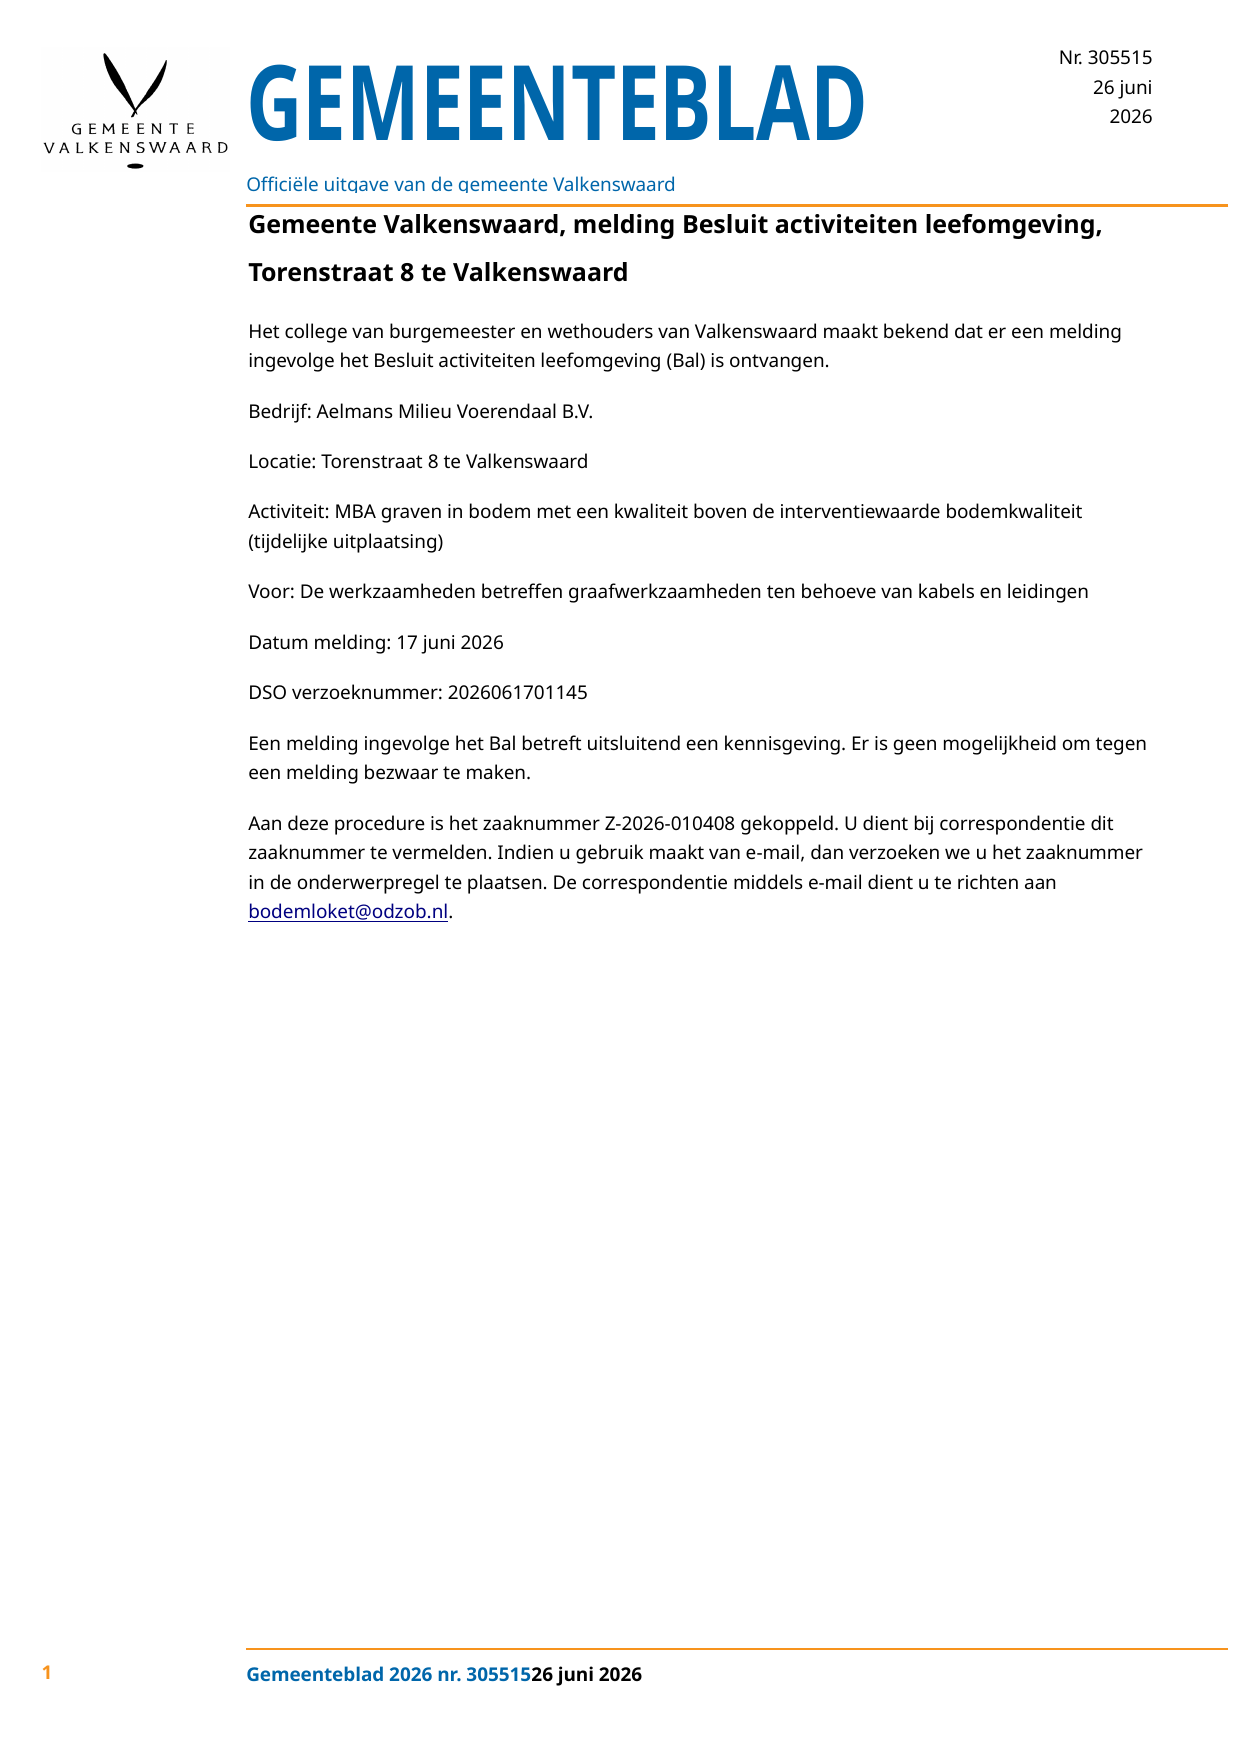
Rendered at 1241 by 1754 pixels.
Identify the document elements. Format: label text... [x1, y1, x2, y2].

picture [41, 47, 231, 172]
text Bedrijf: Aelmans Milieu Voerendaal B.V. [248, 398, 1152, 424]
text Het college van burgemeester en wethouders van Valkenswaard maakt bekend dat er een melding ingevolge het Besluit activiteiten leefomgeving (Bal) is ontvangen. [248, 318, 1152, 373]
text DSO verzoeknummer: 2026061701145 [248, 679, 1152, 705]
text Aan deze procedure is het zaaknummer Z-2026-010408 gekoppeld. U dient bij correspondentie dit zaaknummer te vermelden. Indien u gebruik maakt van e-mail, dan verzoeken we u het zaaknummer in de onderwerpregel te plaatsen. De correspondentie middels e-mail dient u te richten aan bodemloket@odzob.nl. [248, 810, 1152, 924]
text Een melding ingevolge het Bal betreft uitsluitend een kennisgeving. Er is geen mogelijkheid om tegen een melding bezwaar te maken. [248, 730, 1152, 785]
text Gemeente Valkenswaard, melding Besluit activiteiten leefomgeving, Torenstraat 8 ​te Valkenswaard [248, 207, 1152, 288]
text Activiteit: MBA graven in bodem met een kwaliteit boven de interventiewaarde bodemkwaliteit (tijdelijke uitplaatsing) [248, 499, 1152, 554]
text Voor: De werkzaamheden betreffen graafwerkzaamheden ten behoeve van kabels en leidingen [248, 579, 1152, 604]
text Datum melding: 17 juni 2026 [248, 629, 1152, 655]
text Locatie: Torenstraat 8​ te Valkenswaard [248, 448, 1152, 474]
